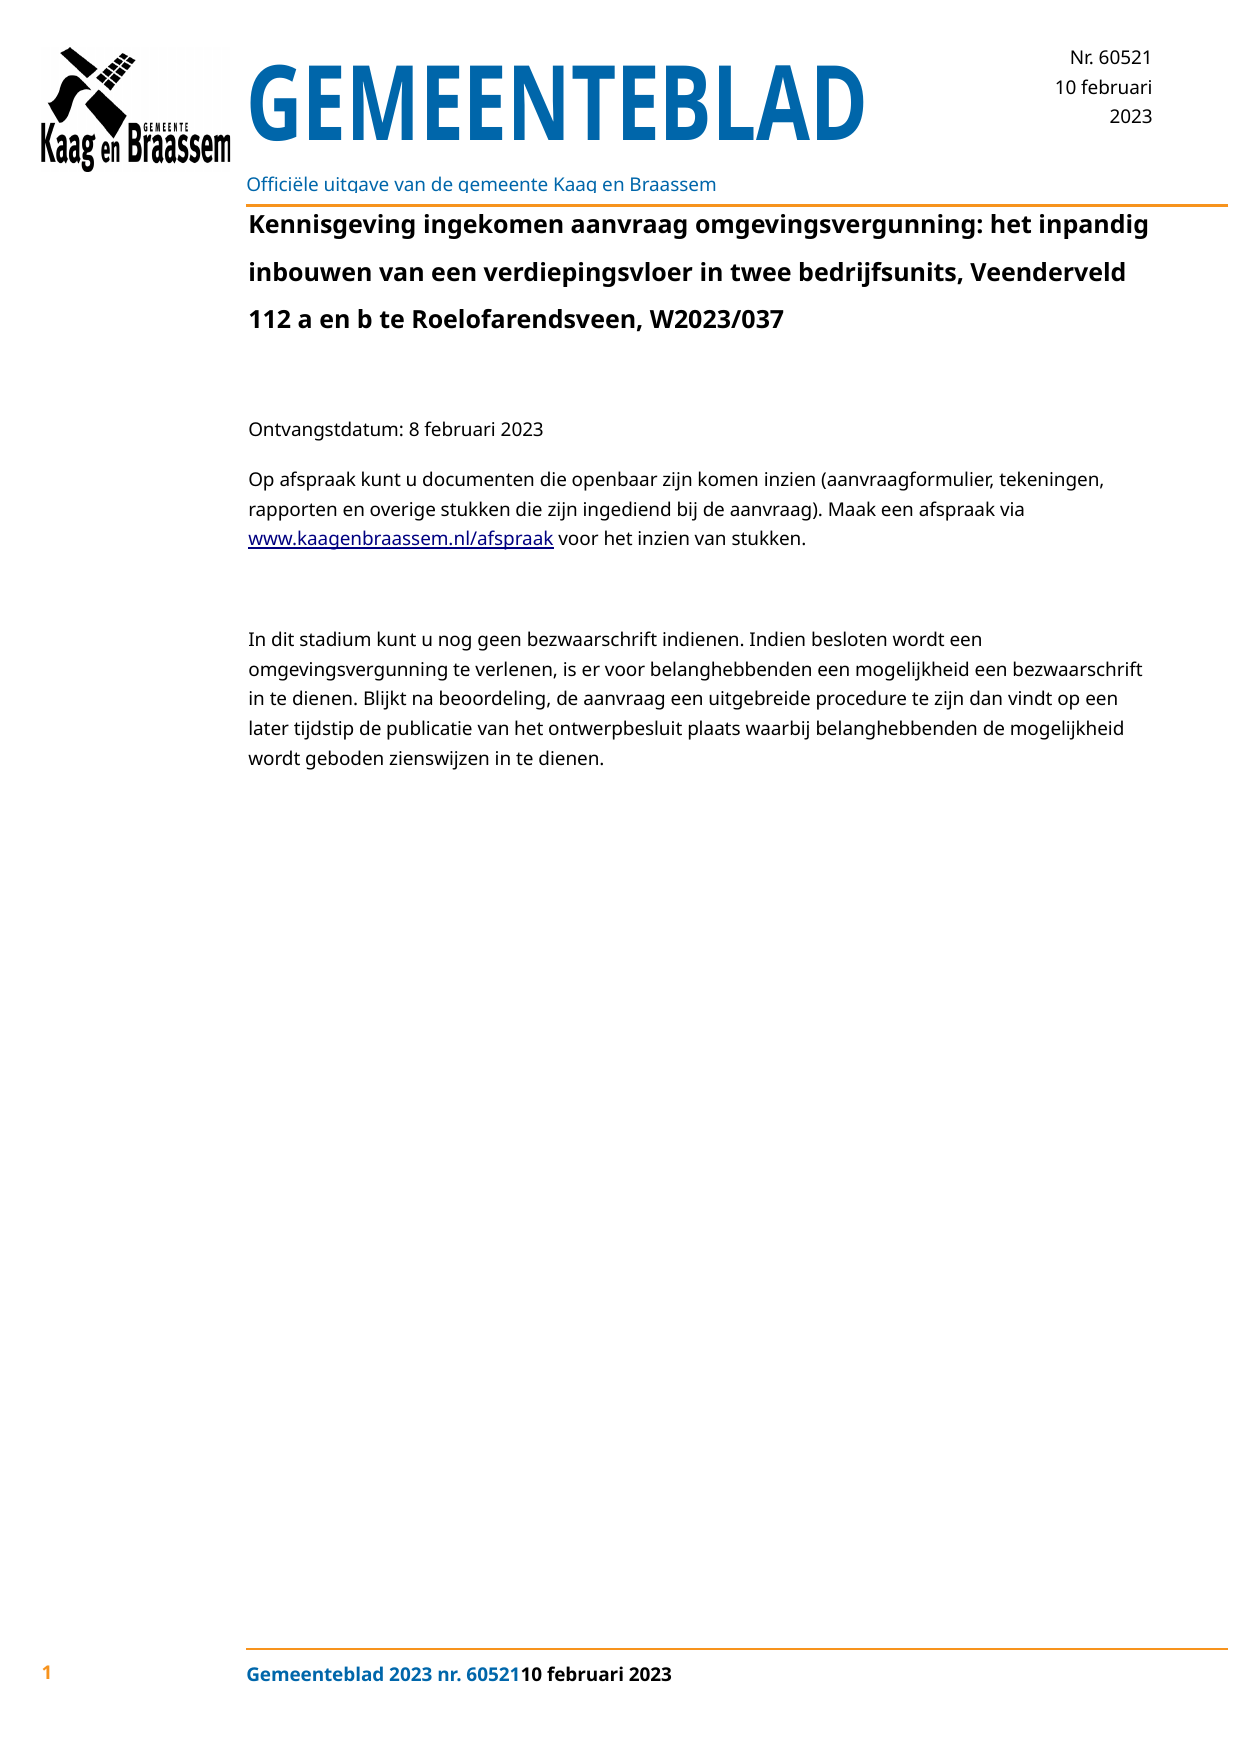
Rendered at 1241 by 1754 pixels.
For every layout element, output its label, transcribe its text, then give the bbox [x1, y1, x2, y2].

text In dit stadium kunt u nog geen bezwaarschrift indienen. Indien besloten wordt een omgevingsvergunning te verlenen, is er voor belanghebbenden een mogelijkheid een bezwaarschrift in te dienen. Blijkt na beoordeling, de aanvraag een uitgebreide procedure te zijn dan vindt op een later tijdstip de publicatie van het ontwerpbesluit plaats waarbij belanghebbenden de mogelijkheid wordt geboden zienswijzen in te dienen. [248, 626, 1152, 770]
text Op afspraak kunt u documenten die openbaar zijn komen inzien (aanvraagformulier, tekeningen, rapporten en overige stukken die zijn ingediend bij de aanvraag). Maak een afspraak via www.kaagenbraassem.nl/afspraak voor het inzien van stukken. [248, 466, 1152, 551]
text Ontvangstdatum: 8 februari 2023 [248, 416, 1152, 442]
picture [41, 47, 231, 172]
text Kennisgeving ingekomen aanvraag omgevingsvergunning: het inpandig inbouwen van een verdiepingsvloer in twee bedrijfsunits, Veenderveld 112 a en b te Roelofarendsveen, W2023/037 [248, 207, 1152, 336]
